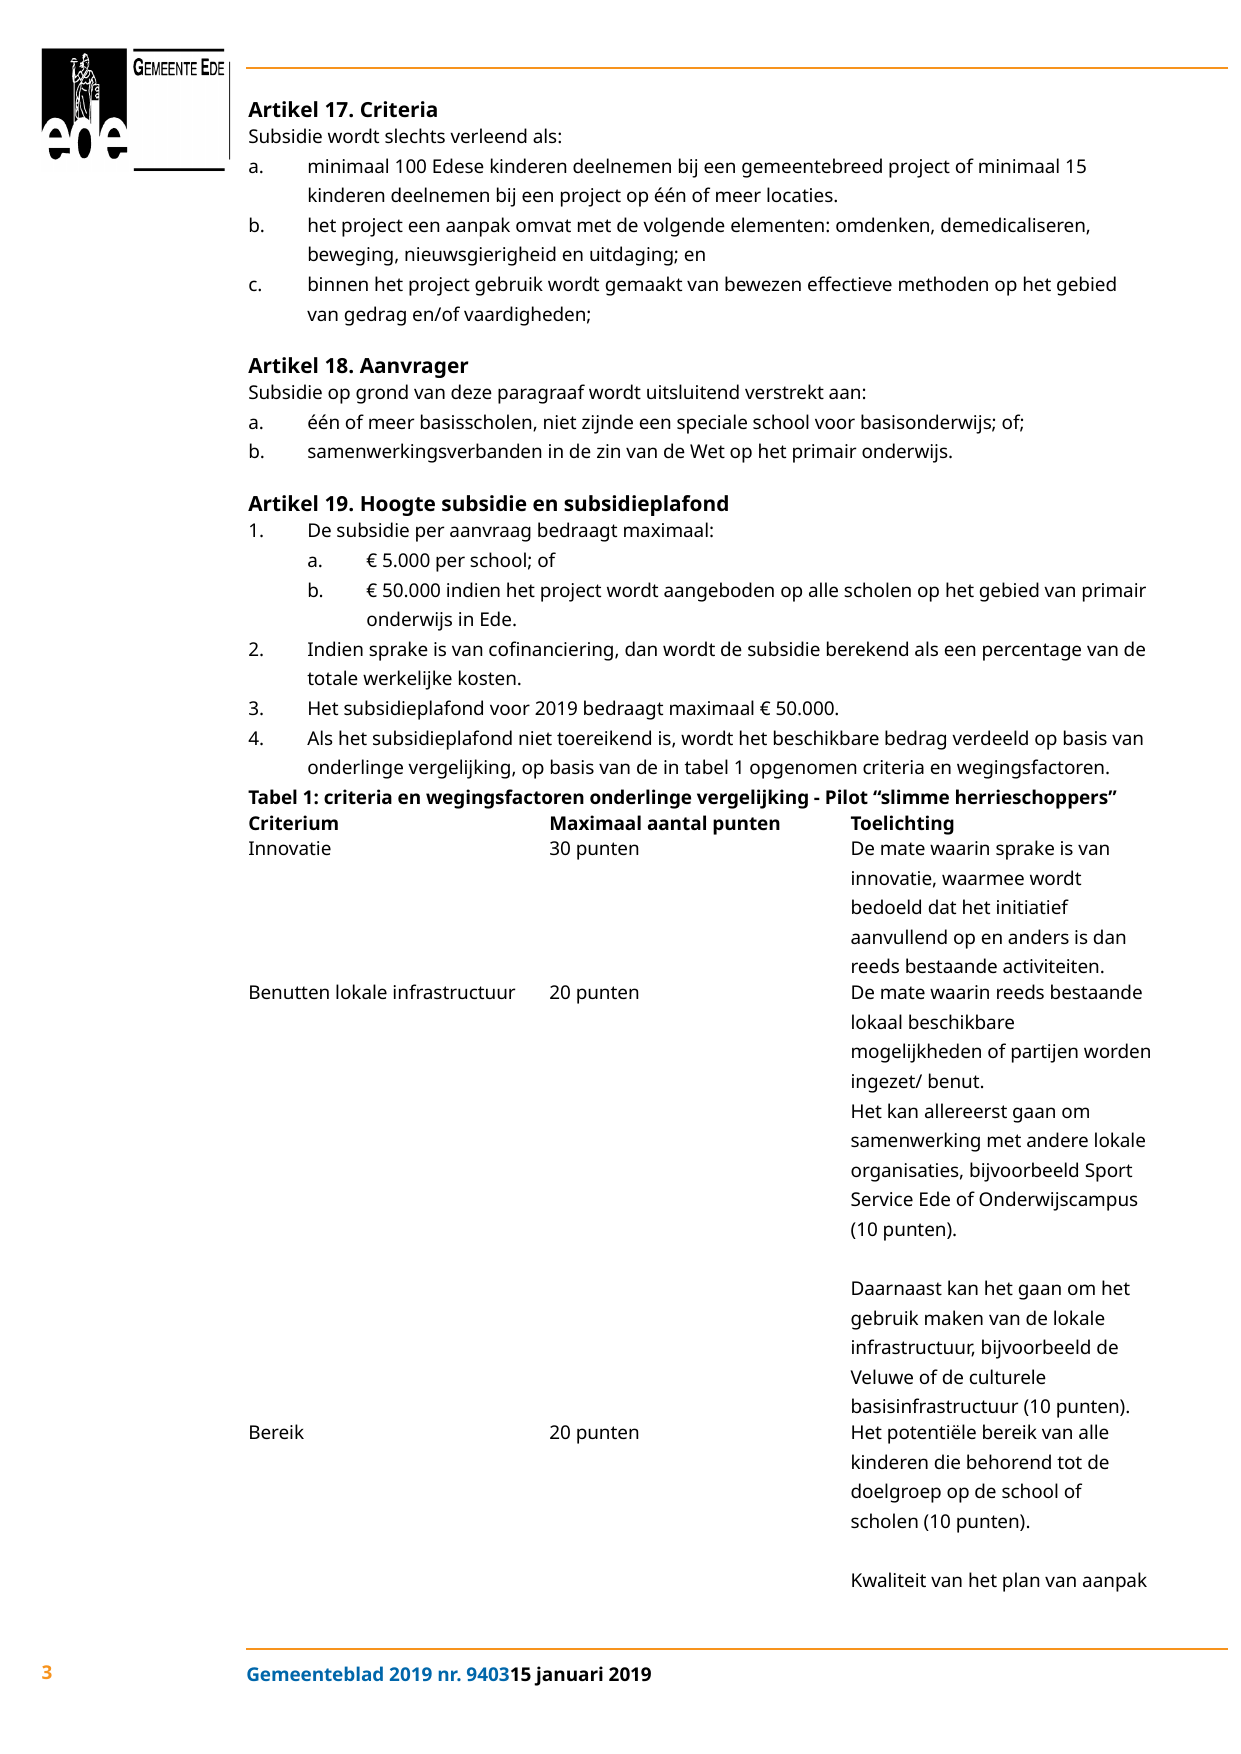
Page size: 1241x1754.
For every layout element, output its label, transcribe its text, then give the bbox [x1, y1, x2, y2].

table_cell Innovatie [248, 835, 549, 979]
table_cell Toelichting [850, 810, 1152, 835]
list het project een aanpak omvat met de volgende elementen: omdenken, demedicaliseren, beweging, nieuwsgierigheid en uitdaging; en [248, 212, 1152, 267]
table_cell De mate waarin reeds bestaande lokaal beschikbare mogelijkheden of partijen worden ingezet/ benut. Het kan allereerst gaan om samenwerking met andere lokale organisaties, bijvoorbeeld Sport Service Ede of Onderwijscampus (10 punten). Daarnaast kan het gaan om het gebruik maken van de lokale infrastructuur, bijvoorbeeld de Veluwe of de culturele basisinfrastructuur (10 punten). [850, 980, 1152, 1419]
table_cell De mate waarin sprake is van innovatie, waarmee wordt bedoeld dat het initiatief aanvullend op en anders is dan reeds bestaande activiteiten. [850, 835, 1152, 979]
table_cell 20 punten [549, 1419, 850, 1593]
list Als het subsidieplafond niet toereikend is, wordt het beschikbare bedrag verdeeld op basis van onderlinge vergelijking, op basis van de in tabel 1 opgenomen criteria en wegingsfactoren. [248, 725, 1152, 780]
list minimaal 100 Edese kinderen deelnemen bij een gemeentebreed project of minimaal 15 kinderen deelnemen bij een project op één of meer locaties. [248, 153, 1152, 208]
list € 5.000 per school; of [307, 547, 1152, 573]
table_cell Benutten lokale infrastructuur [248, 980, 549, 1419]
table_header Tabel 1: criteria en wegingsfactoren onderlinge vergelijking - Pilot “slimme herrieschoppers” [248, 784, 1152, 810]
picture [41, 47, 231, 172]
table_cell 30 punten [549, 835, 850, 979]
list één of meer basisscholen, niet zijnde een speciale school voor basisonderwijs; of; [248, 409, 1152, 435]
table_cell 20 punten [549, 980, 850, 1419]
list De subsidie per aanvraag bedraagt maximaal: [248, 518, 1152, 543]
list samenwerkingsverbanden in de zin van de Wet op het primair onderwijs. [248, 439, 1152, 464]
text Artikel 19. Hoogte subsidie en subsidieplafond [248, 489, 1152, 518]
list Indien sprake is van cofinanciering, dan wordt de subsidie berekend als een percentage van de totale werkelijke kosten. [248, 636, 1152, 691]
list € 50.000 indien het project wordt aangeboden op alle scholen op het gebied van primair onderwijs in Ede. [307, 577, 1152, 632]
table_cell Bereik [248, 1419, 549, 1593]
list Het subsidieplafond voor 2019 bedraagt maximaal € 50.000. [248, 695, 1152, 721]
list binnen het project gebruik wordt gemaakt van bewezen effectieve methoden op het gebied van gedrag en/of vaardigheden; [248, 271, 1152, 326]
table_cell Het potentiële bereik van alle kinderen die behorend tot de doelgroep op de school of scholen (10 punten). Kwaliteit van het plan van aanpak [850, 1419, 1152, 1593]
table_cell Criterium [248, 810, 549, 835]
text Artikel 17. Criteria [248, 95, 1152, 123]
text Subsidie wordt slechts verleend als: [248, 123, 1152, 149]
text Subsidie op grond van deze paragraaf wordt uitsluitend verstrekt aan: [248, 379, 1152, 405]
table_cell Maximaal aantal punten [549, 810, 850, 835]
text Artikel 18. Aanvrager [248, 351, 1152, 379]
